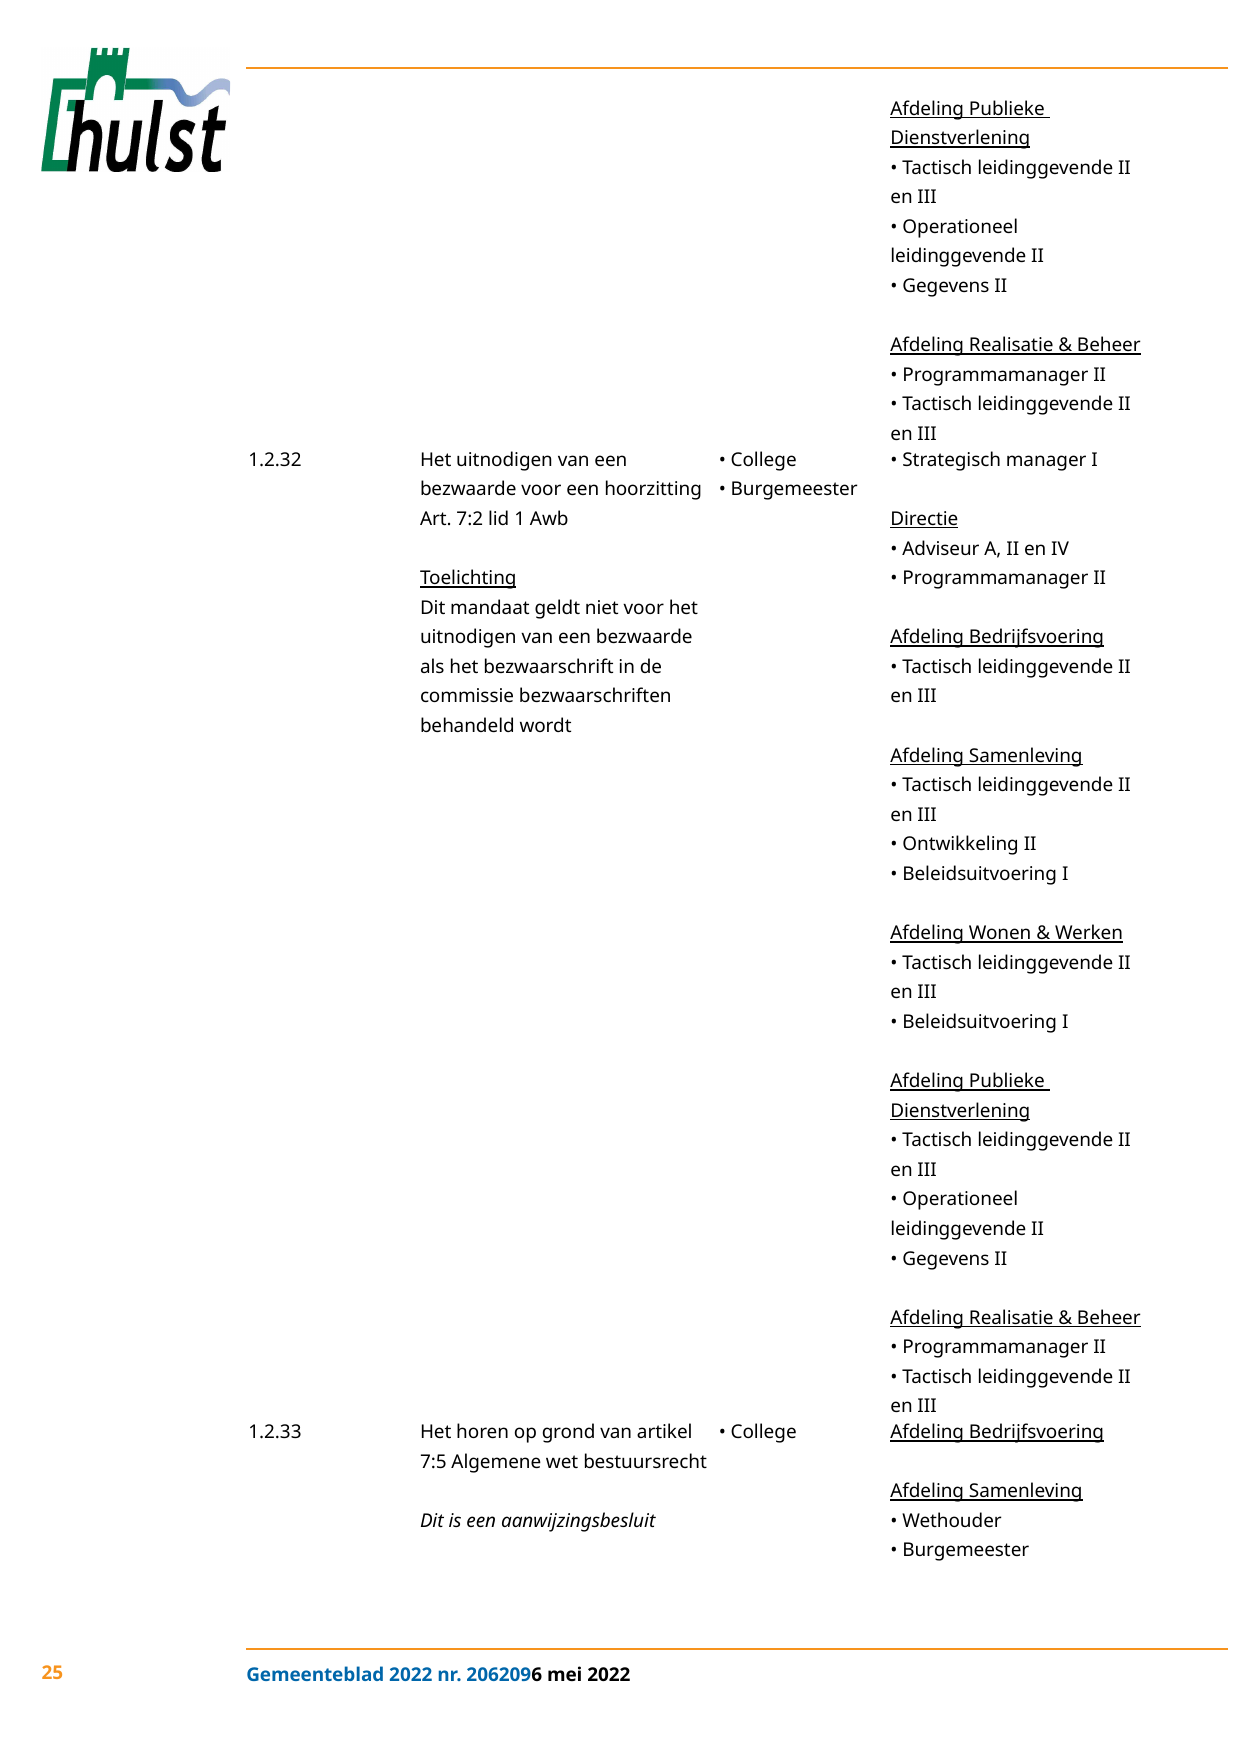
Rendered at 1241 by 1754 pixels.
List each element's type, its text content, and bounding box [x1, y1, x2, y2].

table_cell • Strategisch manager I Directie • Adviseur A, II en IV • Programmamanager II Afdeling Bedrijfsvoering • Tactisch leidinggevende II en III Afdeling Samenleving • Tactisch leidinggevende II en III • Ontwikkeling II • Beleidsuitvoering I Afdeling Wonen & Werken • Tactisch leidinggevende II en III • Beleidsuitvoering I Afdeling Publieke Dienstverlening • Tactisch leidinggevende II en III • Operationeel leidinggevende II • Gegevens II Afdeling Realisatie & Beheer • Programmamanager II • Tactisch leidinggevende II en III [890, 446, 1152, 1418]
table_cell • College [719, 1418, 890, 1592]
table_cell 1.2.32 [248, 446, 420, 1418]
table_cell [719, 95, 890, 446]
picture [41, 47, 231, 172]
table_cell [420, 95, 718, 446]
table_cell 1.2.33 [248, 1418, 420, 1592]
table_cell Afdeling Bedrijfsvoering Afdeling Samenleving • Wethouder • Burgemeester [890, 1418, 1152, 1592]
table_cell Het horen op grond van artikel 7:5 Algemene wet bestuursrecht Dit is een aanwijzingsbesluit [420, 1418, 718, 1592]
table_cell Het uitnodigen van een bezwaarde voor een hoorzitting Art. 7:2 lid 1 Awb Toelichting Dit mandaat geldt niet voor het uitnodigen van een bezwaarde als het bezwaarschrift in de commissie bezwaarschriften behandeld wordt [420, 446, 718, 1418]
table_cell • College • Burgemeester [719, 446, 890, 1418]
table_cell Afdeling Publieke Dienstverlening • Tactisch leidinggevende II en III • Operationeel leidinggevende II • Gegevens II Afdeling Realisatie & Beheer • Programmamanager II • Tactisch leidinggevende II en III [890, 95, 1152, 446]
table_cell [248, 95, 420, 446]
